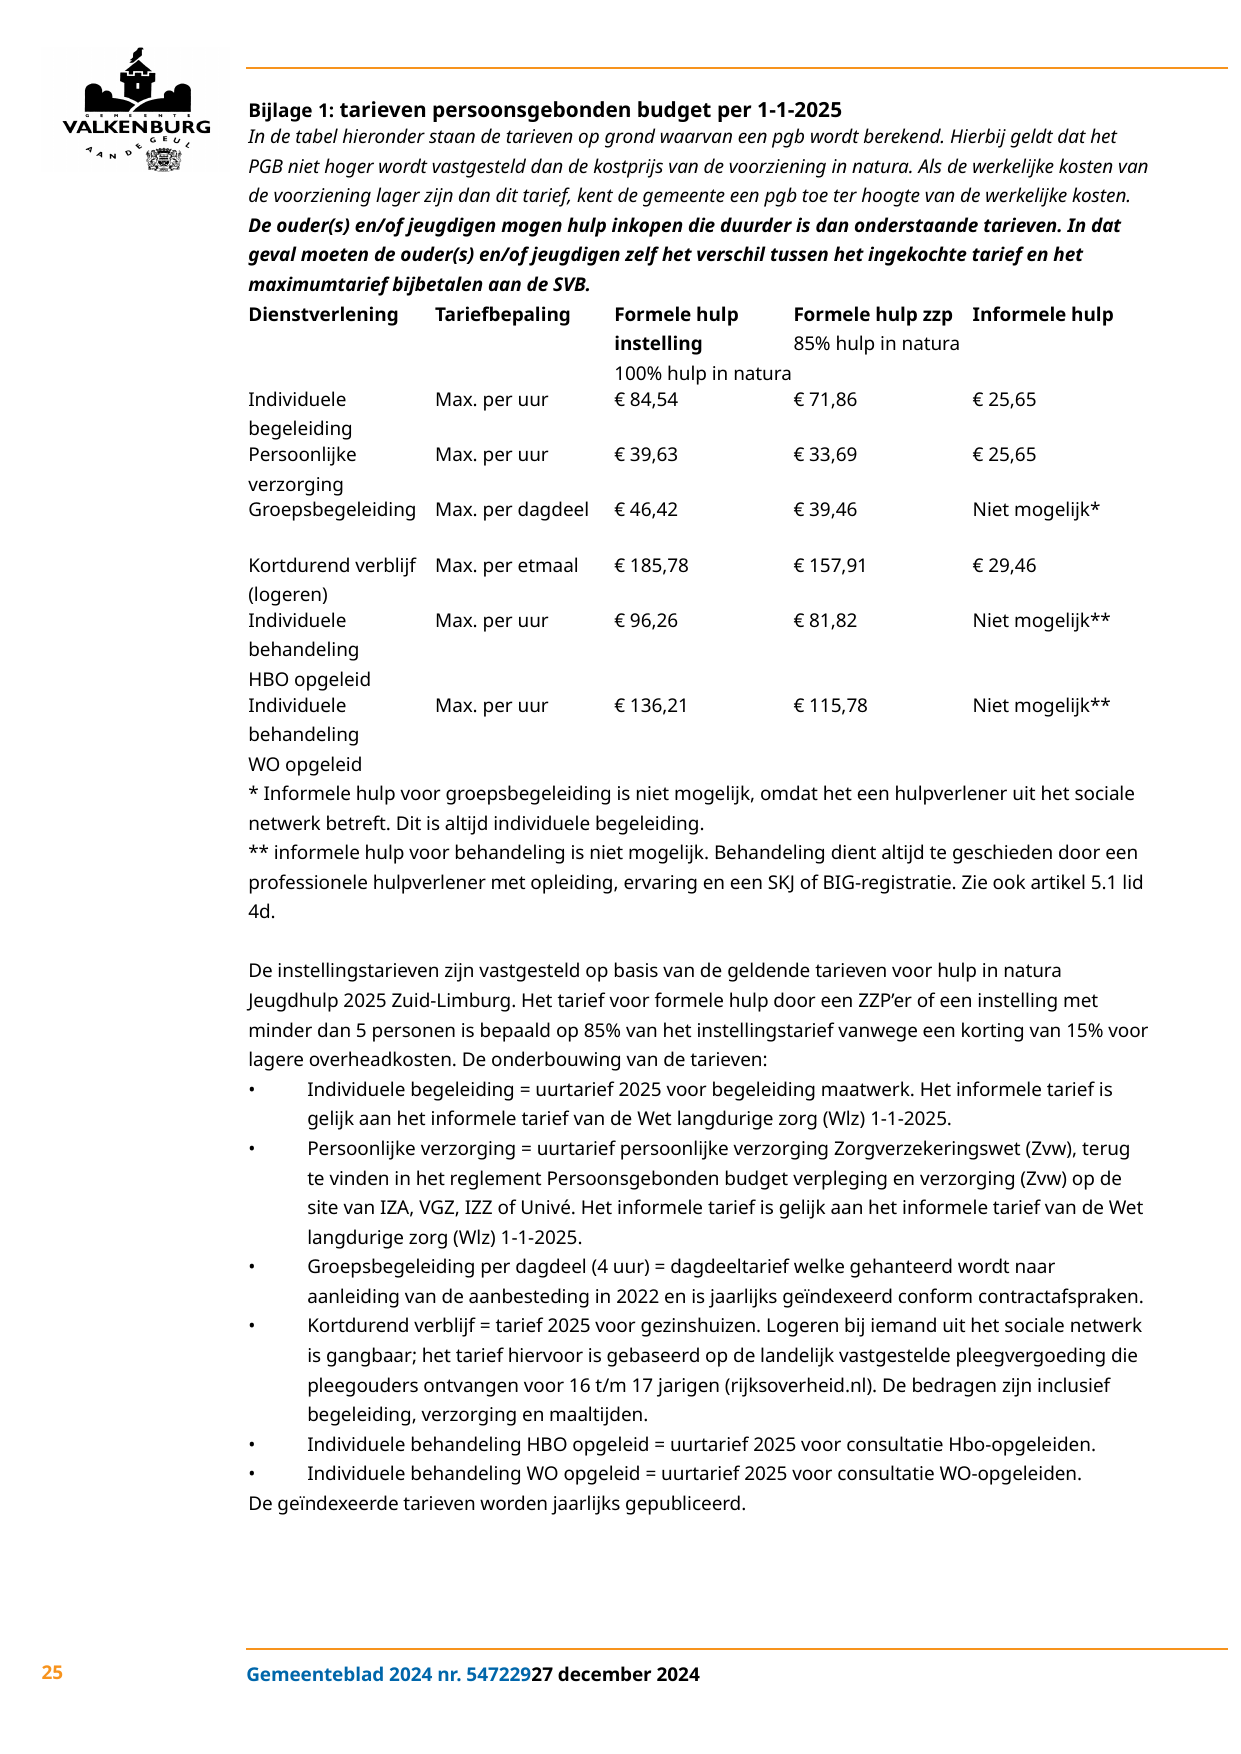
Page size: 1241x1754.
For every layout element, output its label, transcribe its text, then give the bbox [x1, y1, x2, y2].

text De ouder(s) en/of jeugdigen mogen hulp inkopen die duurder is dan onderstaande tarieven. In dat geval moeten de ouder(s) en/of jeugdigen zelf het verschil tussen het ingekochte tarief en het maximumtarief bijbetalen aan de SVB. [248, 212, 1152, 297]
text De instellingstarieven zijn vastgesteld op basis van de geldende tarieven voor hulp in natura Jeugdhulp 2025 Zuid-Limburg. Het tarief voor formele hulp door een ZZP’er of een instelling met minder dan 5 personen is bepaald op 85% van het instellingstarief vanwege een korting van 15% voor lagere overheadkosten. De onderbouwing van de tarieven: [248, 958, 1152, 1072]
table_cell Individuele behandeling HBO opgeleid [248, 607, 435, 692]
table_cell Max. per uur [435, 441, 614, 496]
table_cell € 136,21 [614, 692, 793, 777]
table_cell Max. per etmaal [435, 552, 614, 607]
table_cell Persoonlijke verzorging [248, 441, 435, 496]
list Individuele behandeling HBO opgeleid = uurtarief 2025 voor consultatie Hbo-opgeleiden. [248, 1431, 1152, 1457]
table_cell € 46,42 [614, 496, 793, 552]
table_cell € 33,69 [793, 441, 972, 496]
table_cell € 25,65 [973, 441, 1152, 496]
table_cell Max. per dagdeel [435, 496, 614, 552]
table_cell € 115,78 [793, 692, 972, 777]
picture [41, 47, 231, 172]
text * Informele hulp voor groepsbegeleiding is niet mogelijk, omdat het een hulpverlener uit het sociale netwerk betreft. Dit is altijd individuele begeleiding. [248, 780, 1152, 835]
table_cell € 81,82 [793, 607, 972, 692]
text In de tabel hieronder staan de tarieven op grond waarvan een pgb wordt berekend. Hierbij geldt dat het PGB niet hoger wordt vastgesteld dan de kostprijs van de voorziening in natura. Als de werkelijke kosten van de voorziening lager zijn dan dit tarief, kent de gemeente een pgb toe ter hoogte van de werkelijke kosten. [248, 123, 1152, 208]
table_cell € 25,65 [973, 386, 1152, 441]
table_cell Groepsbegeleiding [248, 496, 435, 552]
list Groepsbegeleiding per dagdeel (4 uur) = dagdeeltarief welke gehanteerd wordt naar aanleiding van de aanbesteding in 2022 en is jaarlijks geïndexeerd conform contractafspraken. [248, 1253, 1152, 1309]
table_cell € 39,63 [614, 441, 793, 496]
text Bijlage 1: tarieven persoonsgebonden budget per 1-1-2025 [248, 95, 1152, 123]
table_header Dienstverlening [248, 301, 435, 386]
table_header Informele hulp [973, 301, 1152, 386]
table_cell Max. per uur [435, 692, 614, 777]
list Persoonlijke verzorging = uurtarief persoonlijke verzorging Zorgverzekeringswet (Zvw), terug te vinden in het reglement Persoonsgebonden budget verpleging en verzorging (Zvw) op de site van IZA, VGZ, IZZ of Univé. Het informele tarief is gelijk aan het informele tarief van de Wet langdurige zorg (Wlz) 1-1-2025. [248, 1135, 1152, 1249]
table_cell Niet mogelijk** [973, 692, 1152, 777]
table_cell Max. per uur [435, 386, 614, 441]
table_header Tariefbepaling [435, 301, 614, 386]
table_cell € 71,86 [793, 386, 972, 441]
table_cell Niet mogelijk** [973, 607, 1152, 692]
text ** informele hulp voor behandeling is niet mogelijk. Behandeling dient altijd te geschieden door een professionele hulpverlener met opleiding, ervaring en een SKJ of BIG-registratie. Zie ook artikel 5.1 lid 4d. [248, 839, 1152, 924]
list Individuele behandeling WO opgeleid = uurtarief 2025 voor consultatie WO-opgeleiden. [248, 1461, 1152, 1486]
table_cell Individuele begeleiding [248, 386, 435, 441]
table_cell € 157,91 [793, 552, 972, 607]
table_cell € 39,46 [793, 496, 972, 552]
list Kortdurend verblijf = tarief 2025 voor gezinshuizen. Logeren bij iemand uit het sociale netwerk is gangbaar; het tarief hiervoor is gebaseerd op de landelijk vastgestelde pleegvergoeding die pleegouders ontvangen voor 16 t/m 17 jarigen (rijksoverheid.nl). De bedragen zijn inclusief begeleiding, verzorging en maaltijden. [248, 1313, 1152, 1427]
list Individuele begeleiding = uurtarief 2025 voor begeleiding maatwerk. Het informele tarief is gelijk aan het informele tarief van de Wet langdurige zorg (Wlz) 1-1-2025. [248, 1076, 1152, 1131]
table_cell € 96,26 [614, 607, 793, 692]
table_header Formele hulp instelling 100% hulp in natura [614, 301, 793, 386]
table_cell Niet mogelijk* [973, 496, 1152, 552]
table_header Formele hulp zzp 85% hulp in natura [793, 301, 972, 386]
table_cell Individuele behandeling WO opgeleid [248, 692, 435, 777]
table_cell € 185,78 [614, 552, 793, 607]
text De geïndexeerde tarieven worden jaarlijks gepubliceerd. [248, 1490, 1152, 1516]
table_cell Kortdurend verblijf (logeren) [248, 552, 435, 607]
table_cell Max. per uur [435, 607, 614, 692]
table_cell € 29,46 [973, 552, 1152, 607]
table_cell € 84,54 [614, 386, 793, 441]
